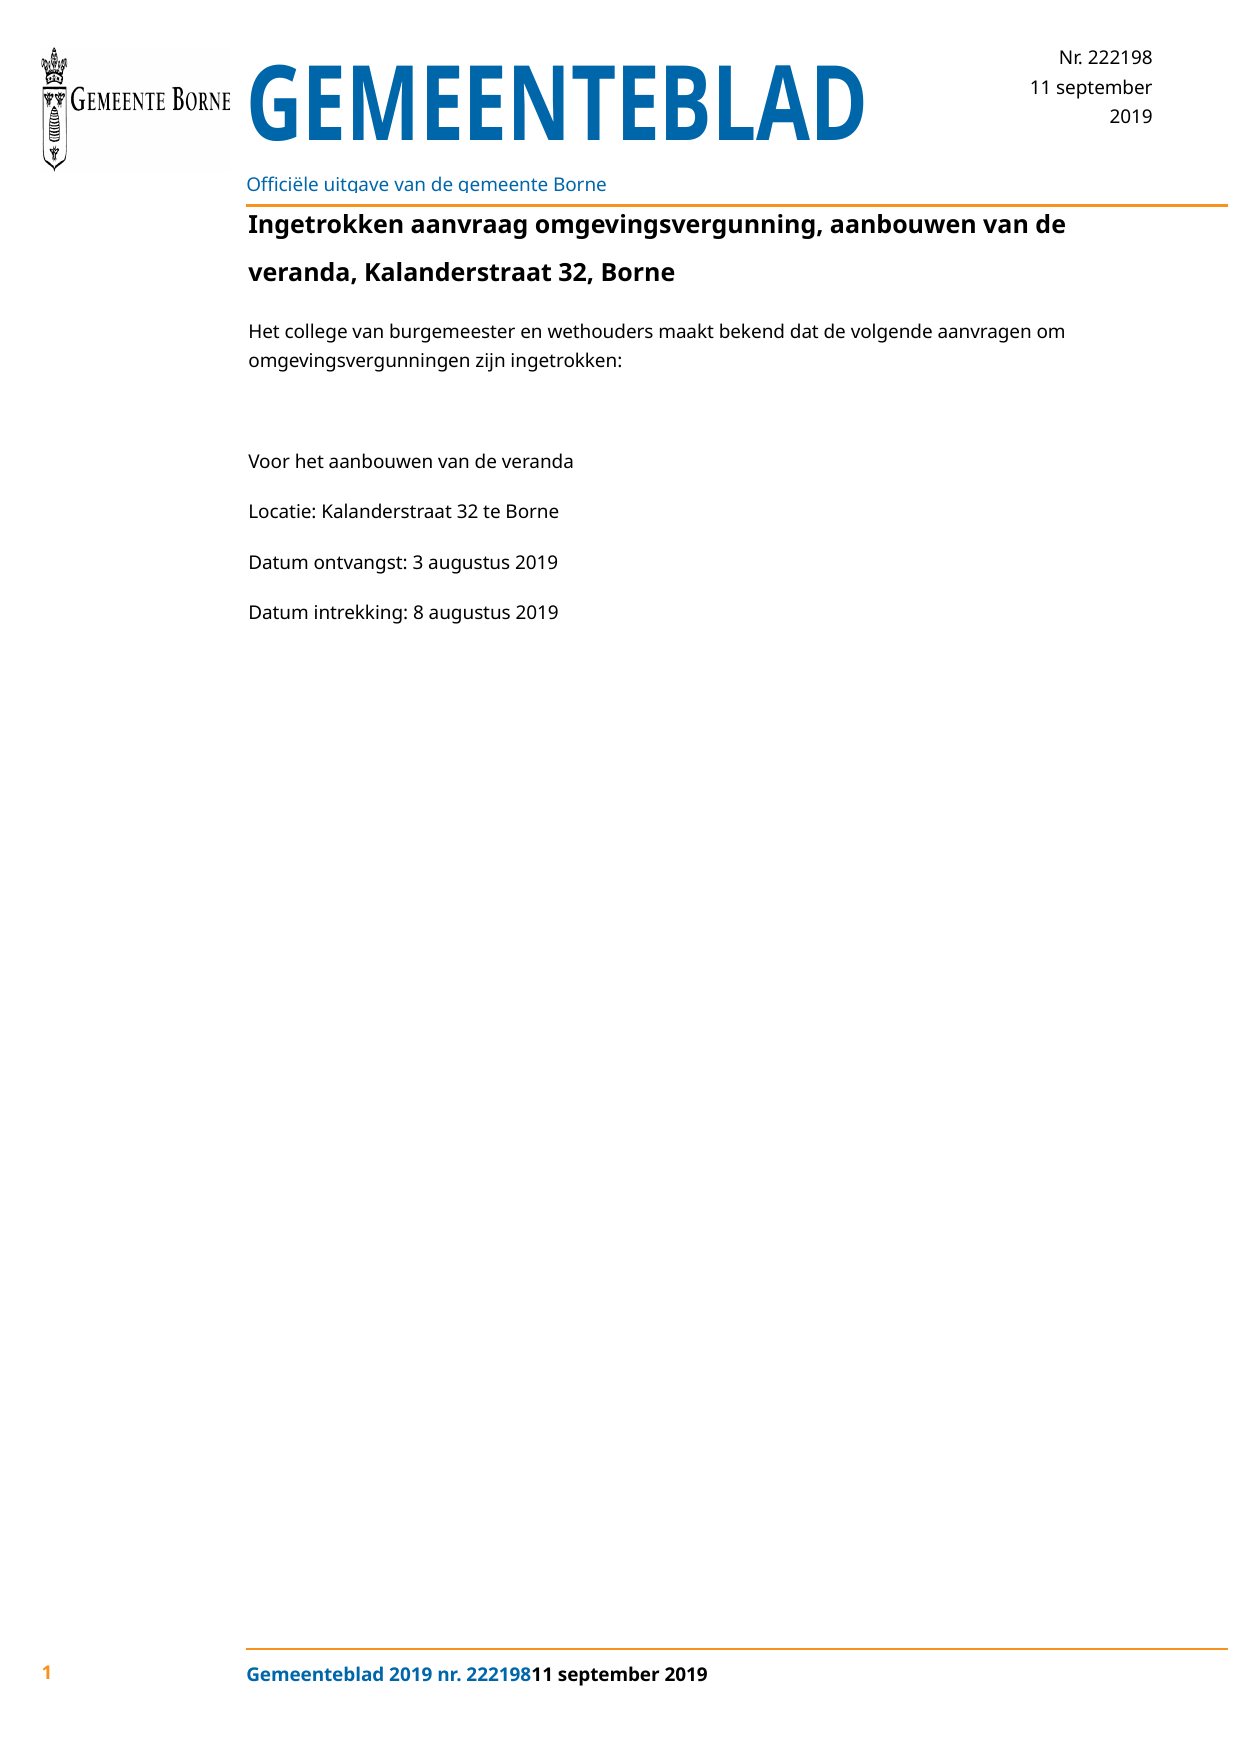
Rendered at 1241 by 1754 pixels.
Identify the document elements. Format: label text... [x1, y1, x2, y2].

text Datum intrekking: 8 augustus 2019 [248, 599, 1152, 625]
text Ingetrokken aanvraag omgevingsvergunning, aanbouwen van de veranda, Kalanderstraat 32, Borne [248, 207, 1152, 288]
picture [41, 47, 231, 172]
text Het college van burgemeester en wethouders maakt bekend dat de volgende aanvragen om omgevingsvergunningen zijn ingetrokken: [248, 318, 1152, 373]
text Datum ontvangst: 3 augustus 2019 [248, 549, 1152, 575]
text Locatie: Kalanderstraat 32 te Borne [248, 499, 1152, 524]
text Voor het aanbouwen van de veranda [248, 448, 1152, 474]
